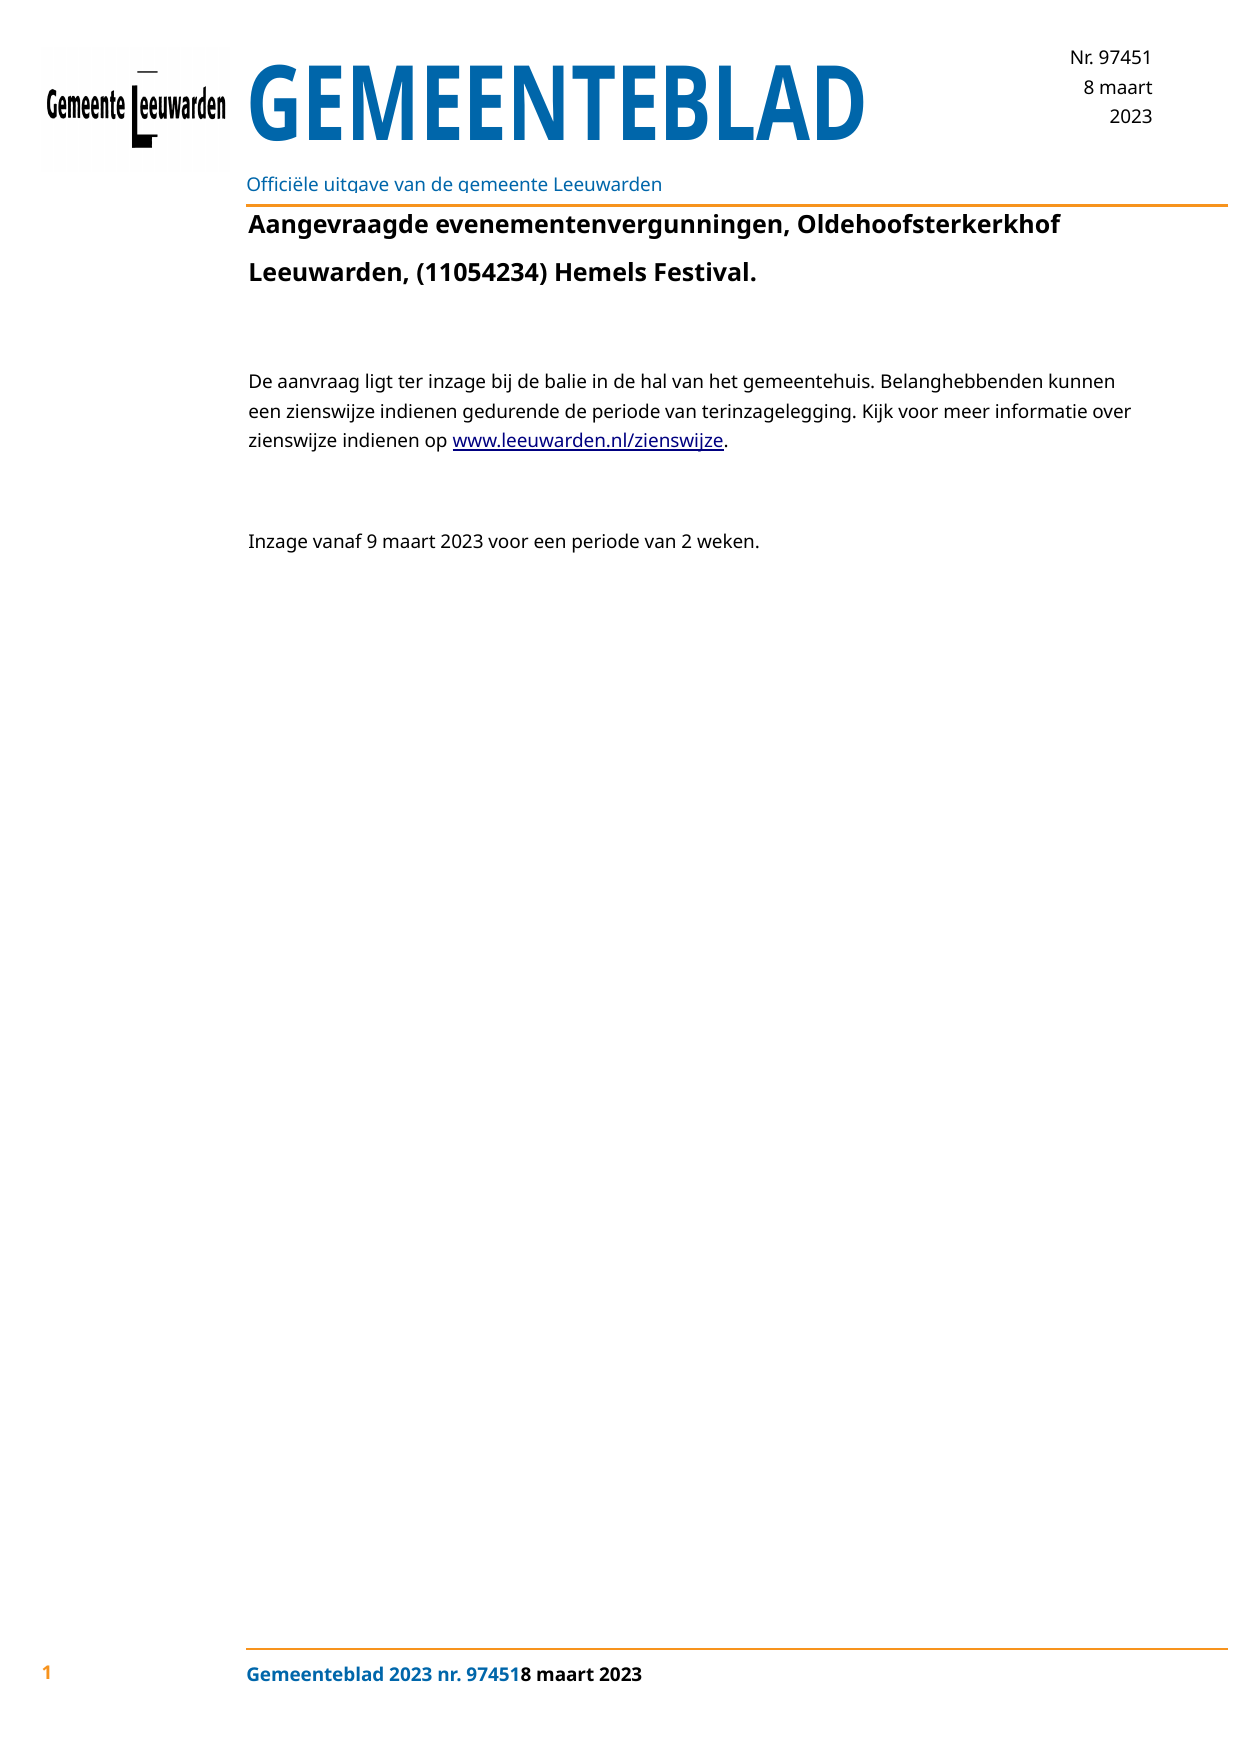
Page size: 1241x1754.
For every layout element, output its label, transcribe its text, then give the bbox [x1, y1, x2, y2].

picture [41, 47, 231, 172]
text De aanvraag ligt ter inzage bij de balie in de hal van het gemeentehuis. Belanghebbenden kunnen een zienswijze indienen gedurende de periode van terinzagelegging. Kijk voor meer informatie over zienswijze indienen op www.leeuwarden.nl/zienswijze. [248, 368, 1152, 453]
text Aangevraagde evenementenvergunningen, Oldehoofsterkerkhof Leeuwarden, (11054234) Hemels Festival. [248, 207, 1152, 288]
text Inzage vanaf 9 maart 2023 voor een periode van 2 weken. [248, 528, 1152, 554]
